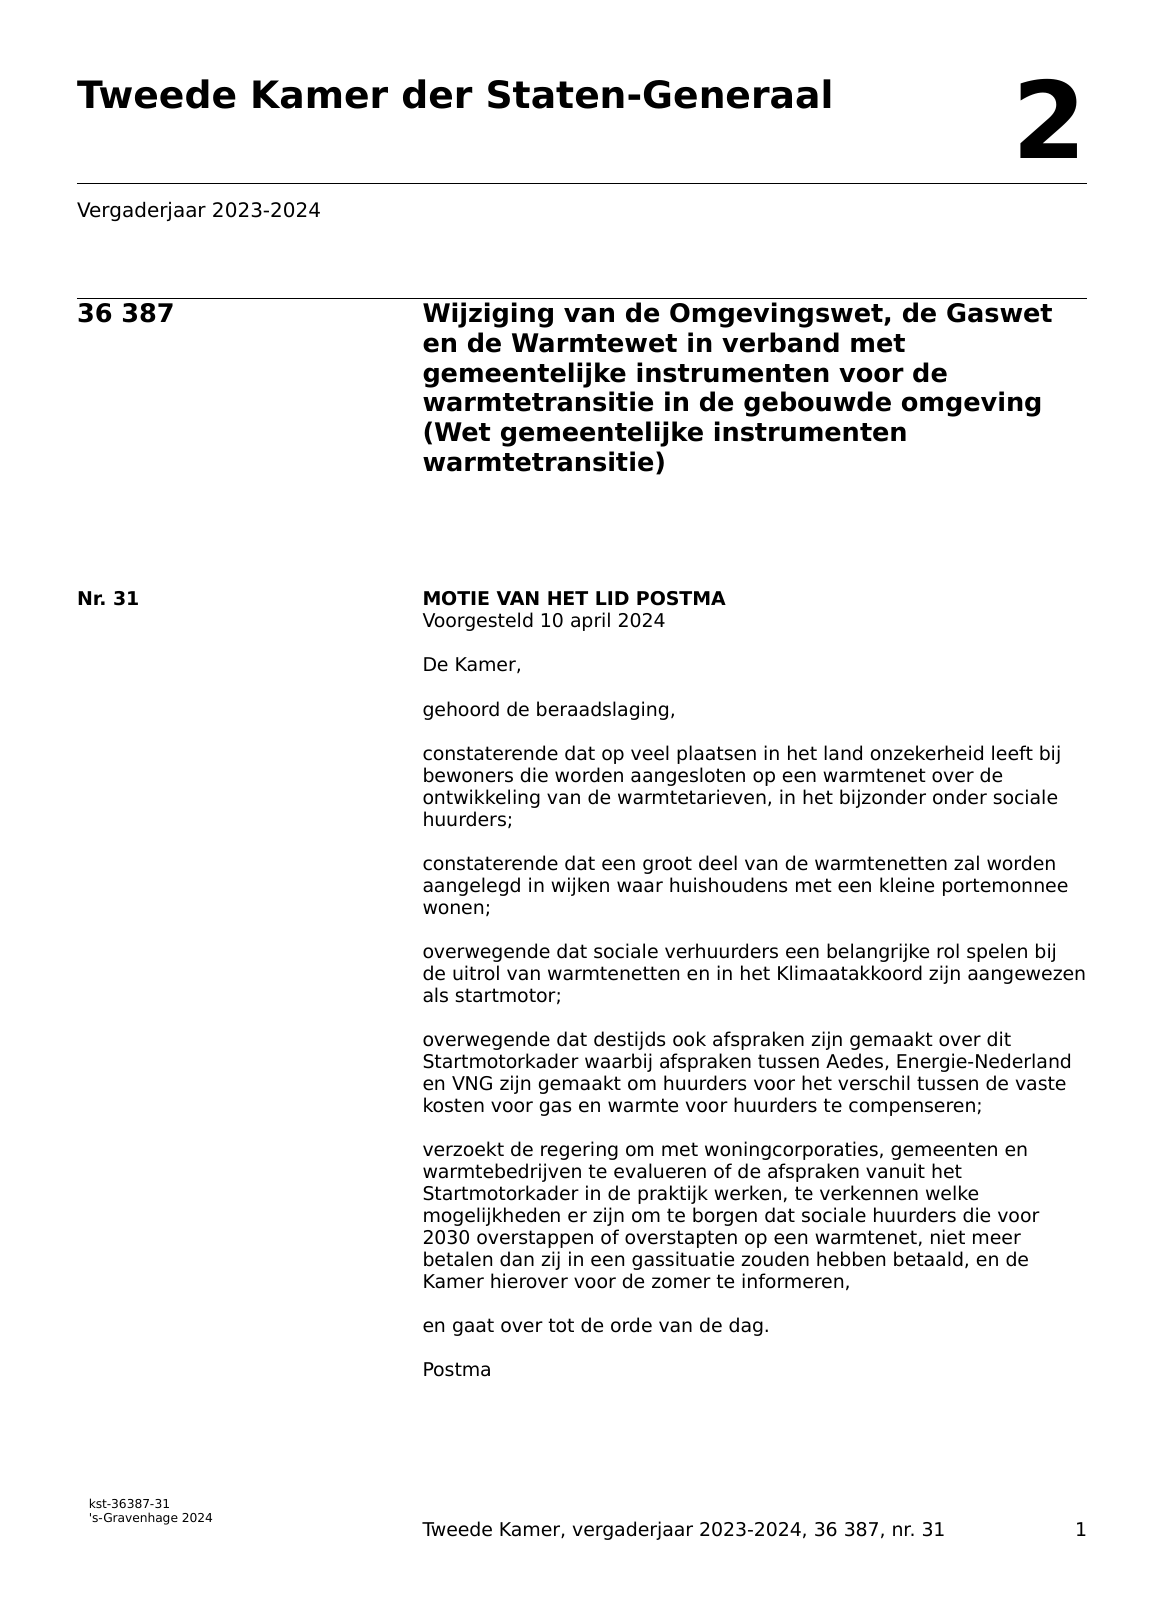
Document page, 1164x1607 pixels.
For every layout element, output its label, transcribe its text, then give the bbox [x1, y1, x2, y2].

text constaterende dat een groot deel van de warmtenetten zal worden aangelegd in wijken waar huishoudens met een kleine portemonnee wonen; [422, 853, 1087, 919]
text constaterende dat op veel plaatsen in het land onzekerheid leeft bij bewoners die worden aangesloten op een warmtenet over de ontwikkeling van de warmtetarieven, in het bijzonder onder sociale huurders; [422, 743, 1087, 831]
text gehoord de beraadslaging, [422, 698, 1087, 720]
subtitle 36 387 Wijziging van de Omgevingswet, de Gaswet en de Warmtewet in verband met gemeentelijke instrumenten voor de warmtetransitie in de gebouwde omgeving (Wet gemeentelijke instrumenten warmtetransitie) [77, 299, 1087, 477]
text 's-Gravenhage 2024 [88, 1511, 323, 1525]
table_cell Vergaderjaar 2023-2024 [77, 184, 1087, 298]
text verzoekt de regering om met woningcorporaties, gemeenten en warmtebedrijven te evalueren of de afspraken vanuit het Startmotorkader in de praktijk werken, te verkennen welke mogelijkheden er zijn om te borgen dat sociale huurders die voor 2030 overstappen of overstapten op een warmtenet, niet meer betalen dan zij in een gassituatie zouden hebben betaald, en de Kamer hierover voor de zomer te informeren, [422, 1139, 1087, 1293]
text De Kamer, [422, 654, 1087, 676]
text en gaat over tot de orde van de dag. [422, 1315, 1087, 1337]
text kst-36387-31 [88, 1497, 323, 1511]
table_header Tweede Kamer der Staten-Generaal [77, 59, 886, 183]
table_header 2 [886, 59, 1087, 183]
text overwegende dat sociale verhuurders een belangrijke rol spelen bij de uitrol van warmtenetten en in het Klimaatakkoord zijn aangewezen als startmotor; [422, 941, 1087, 1007]
text Voorgesteld 10 april 2024 [422, 610, 1087, 632]
text overwegende dat destijds ook afspraken zijn gemaakt over dit Startmotorkader waarbij afspraken tussen Aedes, Energie-Nederland en VNG zijn gemaakt om huurders voor het verschil tussen de vaste kosten voor gas en warmte voor huurders te compenseren; [422, 1029, 1087, 1117]
subtitle Nr. 31 MOTIE VAN HET LID POSTMA [77, 588, 1087, 610]
text Postma [422, 1359, 1087, 1381]
